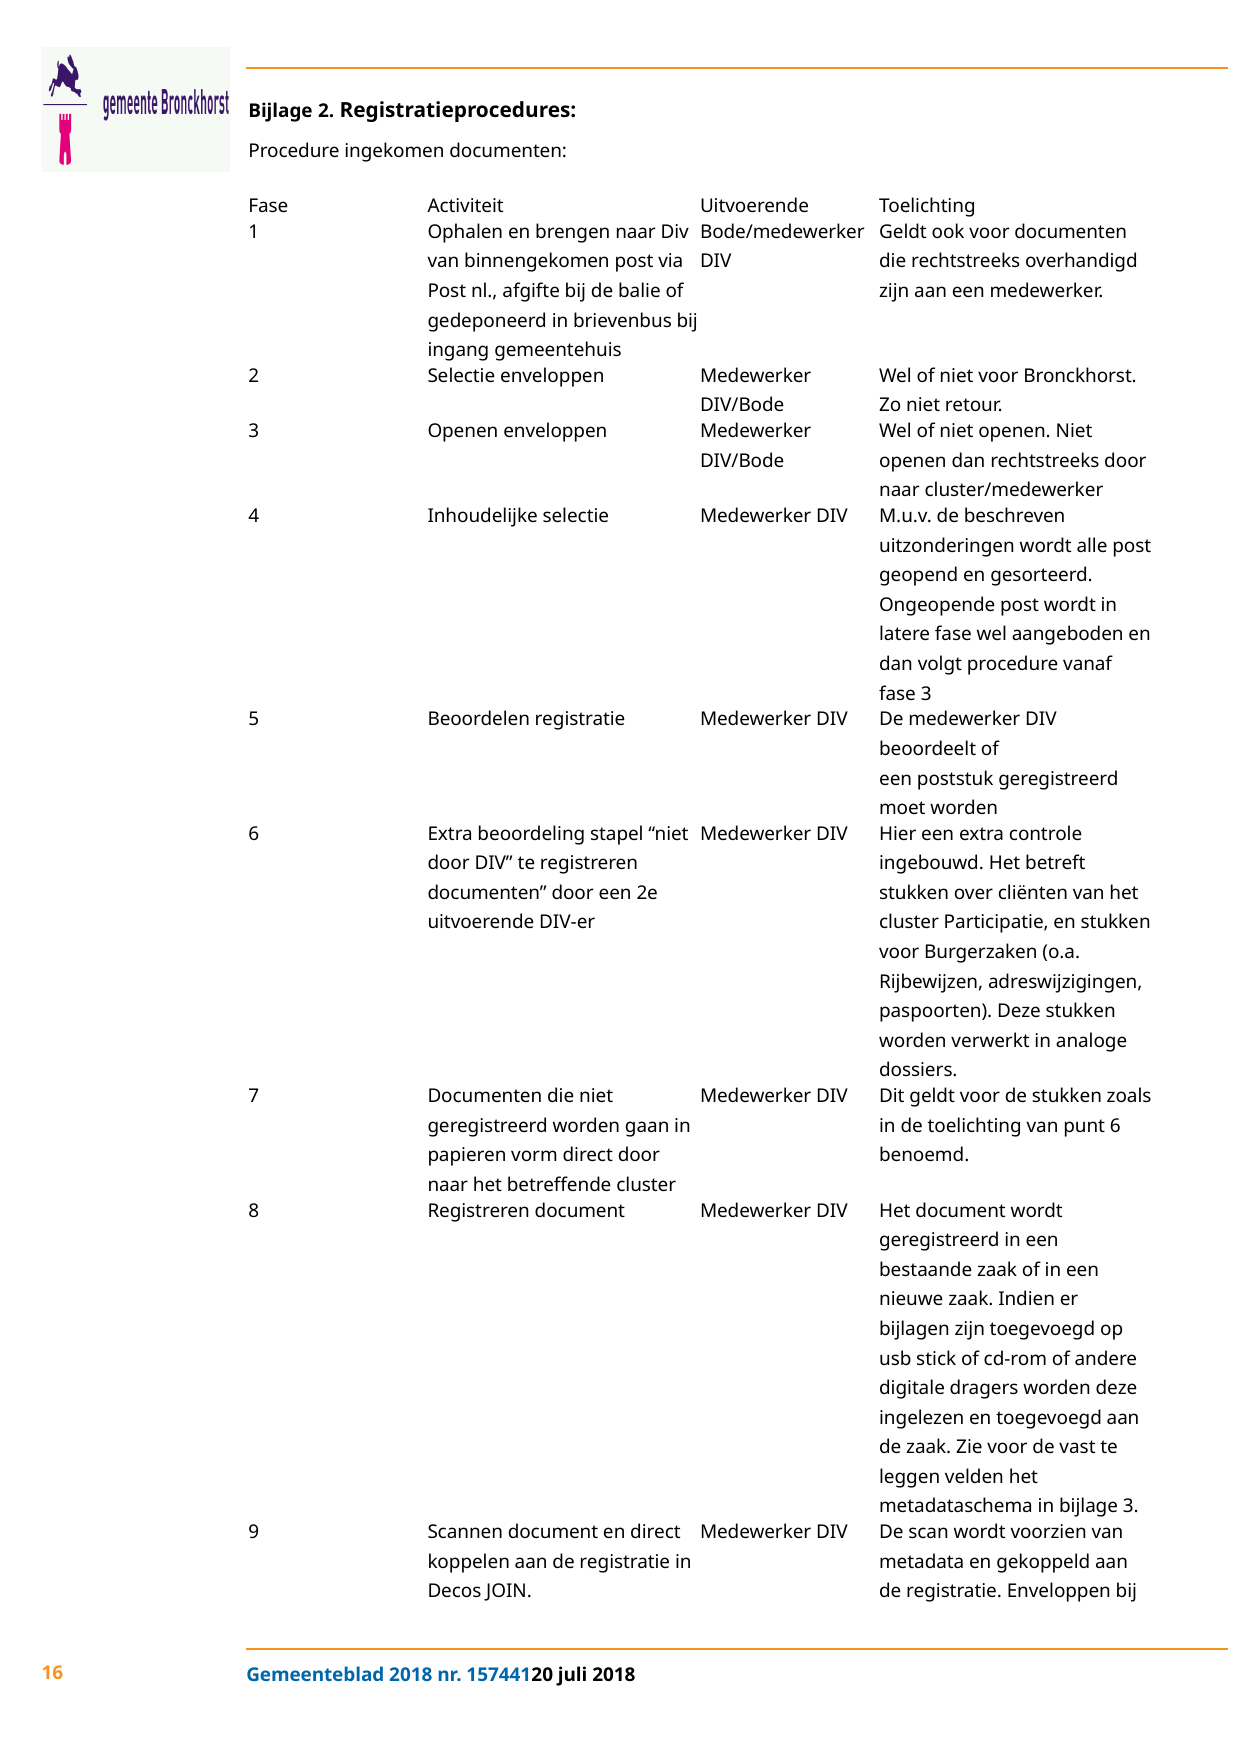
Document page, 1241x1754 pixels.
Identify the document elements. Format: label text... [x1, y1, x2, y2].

table_cell Medewerker DIV [700, 820, 879, 1082]
table_cell Selectie enveloppen [427, 362, 700, 417]
table_header Uitvoerende [700, 192, 879, 218]
table_cell De scan wordt voorzien van metadata en gekoppeld aan de registratie. Enveloppen bij [879, 1519, 1152, 1603]
table_cell 7 [248, 1083, 427, 1197]
table_cell 8 [248, 1197, 427, 1518]
table_cell Medewerker DIV [700, 1197, 879, 1518]
picture [41, 47, 231, 172]
table_cell Wel of niet voor Bronckhorst. Zo niet retour. [879, 362, 1152, 417]
table_cell Medewerker DIV [700, 1083, 879, 1197]
table_header Fase [248, 192, 427, 218]
table_cell Registreren document [427, 1197, 700, 1518]
table_cell Bode/medewerker DIV [700, 218, 879, 362]
table_header Toelichting [879, 192, 1152, 218]
text Bijlage 2. Registratieprocedures: [248, 95, 1152, 123]
table_cell Beoordelen registratie [427, 706, 700, 820]
table_cell Ophalen en brengen naar Div van binnengekomen post via Post nl., afgifte bij de balie of gedeponeerd in brievenbus bij ingang gemeentehuis [427, 218, 700, 362]
table_cell 2 [248, 362, 427, 417]
table_cell 1 [248, 218, 427, 362]
table_cell Documenten die niet geregistreerd worden gaan in papieren vorm direct door naar het betreffende cluster [427, 1083, 700, 1197]
table_cell Scannen document en direct koppelen aan de registratie in Decos JOIN. [427, 1519, 700, 1603]
table_cell 4 [248, 502, 427, 706]
table_cell Medewerker DIV/Bode [700, 362, 879, 417]
table_cell 5 [248, 706, 427, 820]
table_cell De medewerker DIV beoordeelt of een poststuk geregistreerd moet worden [879, 706, 1152, 820]
table_cell M.u.v. de beschreven uitzonderingen wordt alle post geopend en gesorteerd. Ongeopende post wordt in latere fase wel aangeboden en dan volgt procedure vanaf fase 3 [879, 502, 1152, 706]
table_cell 9 [248, 1519, 427, 1603]
table_cell Het document wordt geregistreerd in een bestaande zaak of in een nieuwe zaak. Indien er bijlagen zijn toegevoegd op usb stick of cd-rom of andere digitale dragers worden deze ingelezen en toegevoegd aan de zaak. Zie voor de vast te leggen velden het metadataschema in bijlage 3. [879, 1197, 1152, 1518]
table_cell Openen enveloppen [427, 418, 700, 502]
text Procedure ingekomen documenten: [248, 137, 1152, 163]
table_header Activiteit [427, 192, 700, 218]
table_cell Wel of niet openen. Niet openen dan rechtstreeks door naar cluster/medewerker [879, 418, 1152, 502]
table_cell Geldt ook voor documenten die rechtstreeks overhandigd zijn aan een medewerker. [879, 218, 1152, 362]
table_cell Extra beoordeling stapel “niet door DIV” te registreren documenten” door een 2e uitvoerende DIV-er [427, 820, 700, 1082]
table_cell Hier een extra controle ingebouwd. Het betreft stukken over cliënten van het cluster Participatie, en stukken voor Burgerzaken (o.a. Rijbewijzen, adreswijzigingen, paspoorten). Deze stukken worden verwerkt in analoge dossiers. [879, 820, 1152, 1082]
table_cell Medewerker DIV [700, 706, 879, 820]
table_cell Medewerker DIV/Bode [700, 418, 879, 502]
table_cell Medewerker DIV [700, 502, 879, 706]
table_cell 3 [248, 418, 427, 502]
table_cell Medewerker DIV [700, 1519, 879, 1603]
table_cell 6 [248, 820, 427, 1082]
table_cell Dit geldt voor de stukken zoals in de toelichting van punt 6 benoemd. [879, 1083, 1152, 1197]
table_cell Inhoudelijke selectie [427, 502, 700, 706]
